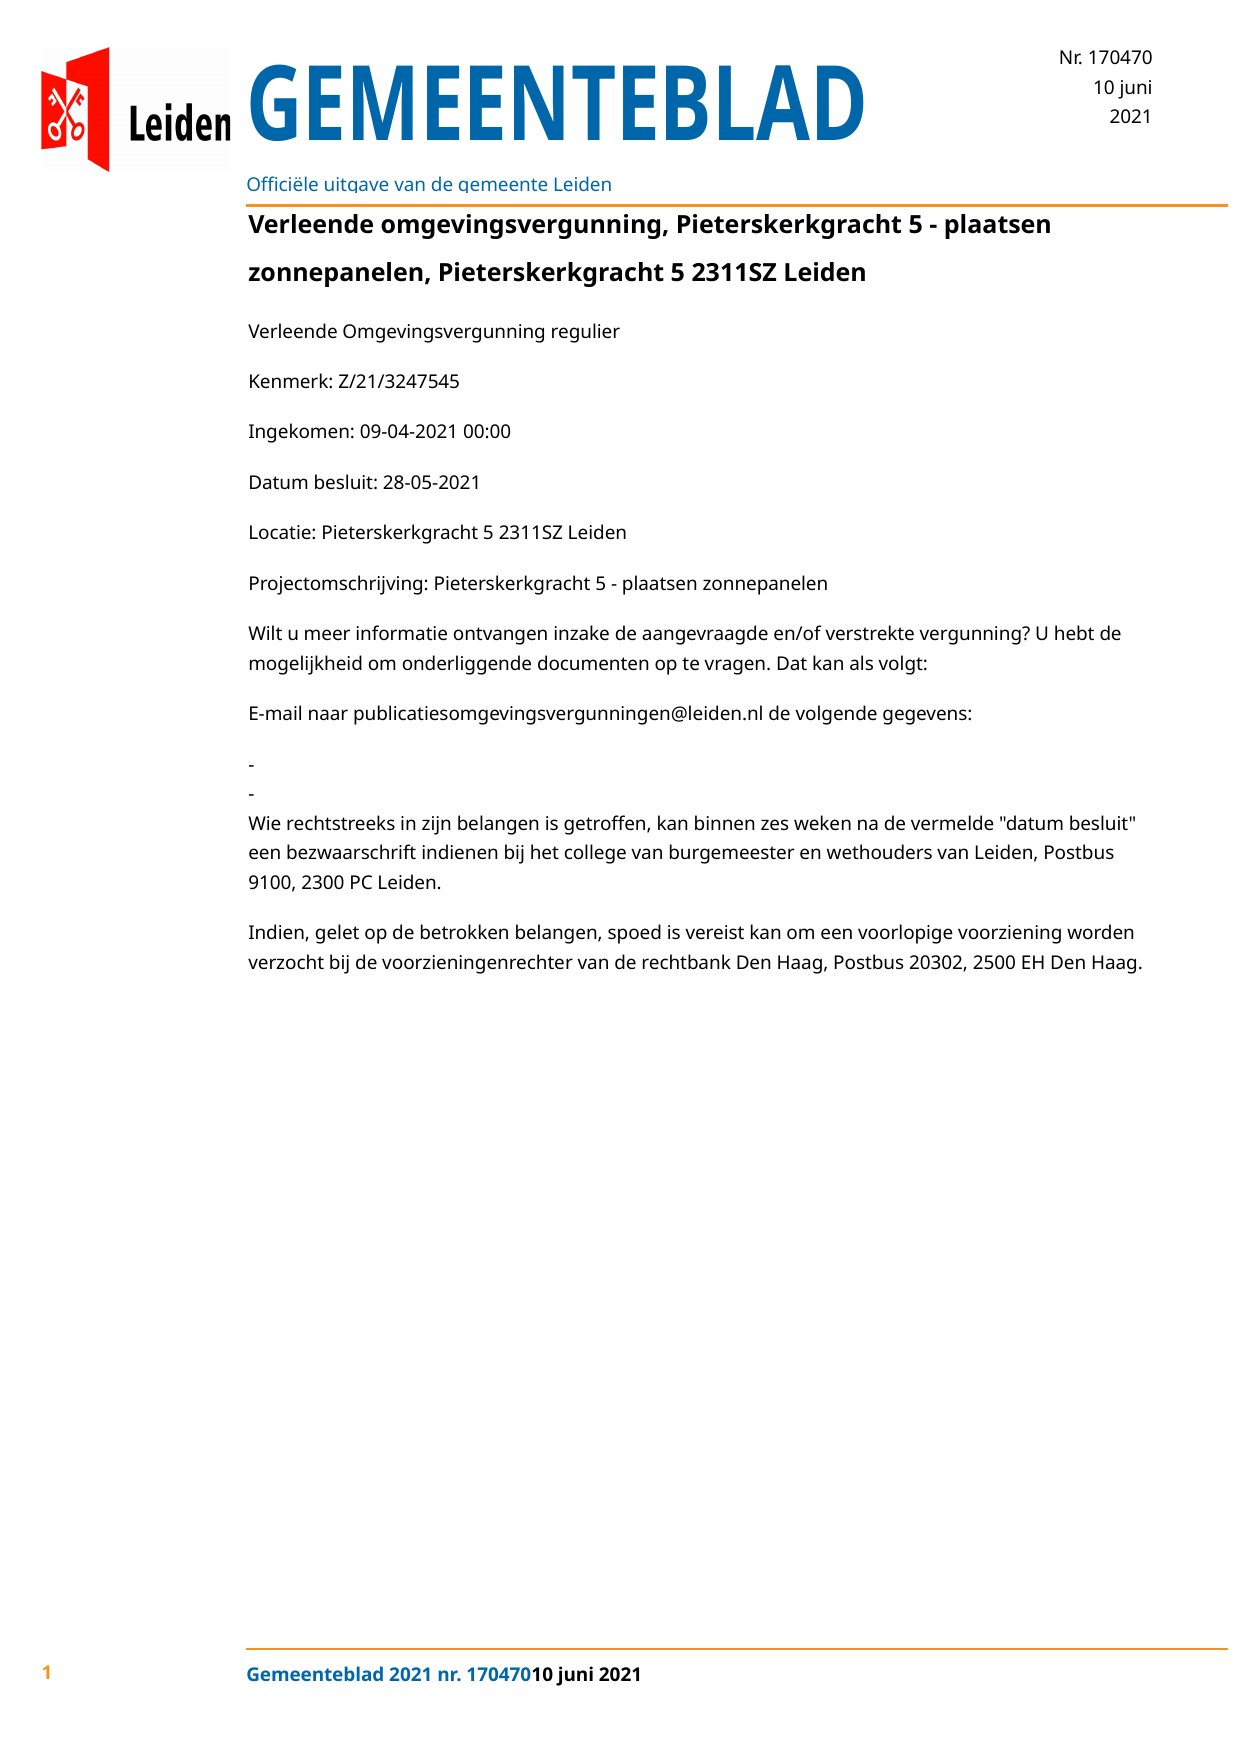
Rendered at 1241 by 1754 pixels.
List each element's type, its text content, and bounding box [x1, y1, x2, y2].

text Verleende Omgevingsvergunning regulier [248, 318, 1152, 344]
text Indien, gelet op de betrokken belangen, spoed is vereist kan om een voorlopige voorziening worden verzocht bij de voorzieningenrechter van de rechtbank Den Haag, Postbus 20302, 2500 EH Den Haag. [248, 919, 1152, 975]
text Locatie: Pieterskerkgracht 5 2311SZ Leiden [248, 519, 1152, 545]
text Wie rechtstreeks in zijn belangen is getroffen, kan binnen zes weken na de vermelde "datum besluit" een bezwaarschrift indienen bij het college van burgemeester en wethouders van Leiden, Postbus 9100, 2300 PC Leiden. [248, 810, 1152, 895]
text Projectomschrijving: Pieterskerkgracht 5 - plaatsen zonnepanelen [248, 570, 1152, 596]
text Ingekomen: 09-04-2021 00:00 [248, 419, 1152, 444]
text Wilt u meer informatie ontvangen inzake de aangevraagde en/of verstrekte vergunning? U hebt de mogelijkheid om onderliggende documenten op te vragen. Dat kan als volgt: [248, 620, 1152, 676]
text Verleende omgevingsvergunning, Pieterskerkgracht 5 - plaatsen zonnepanelen, Pieterskerkgracht 5 2311SZ Leiden [248, 207, 1152, 288]
text E-mail naar publicatiesomgevingsvergunningen@leiden.nl de volgende gegevens: [248, 700, 1152, 726]
picture [41, 47, 231, 172]
text Datum besluit: 28-05-2021 [248, 469, 1152, 495]
text Kenmerk: Z/21/3247545 [248, 368, 1152, 394]
